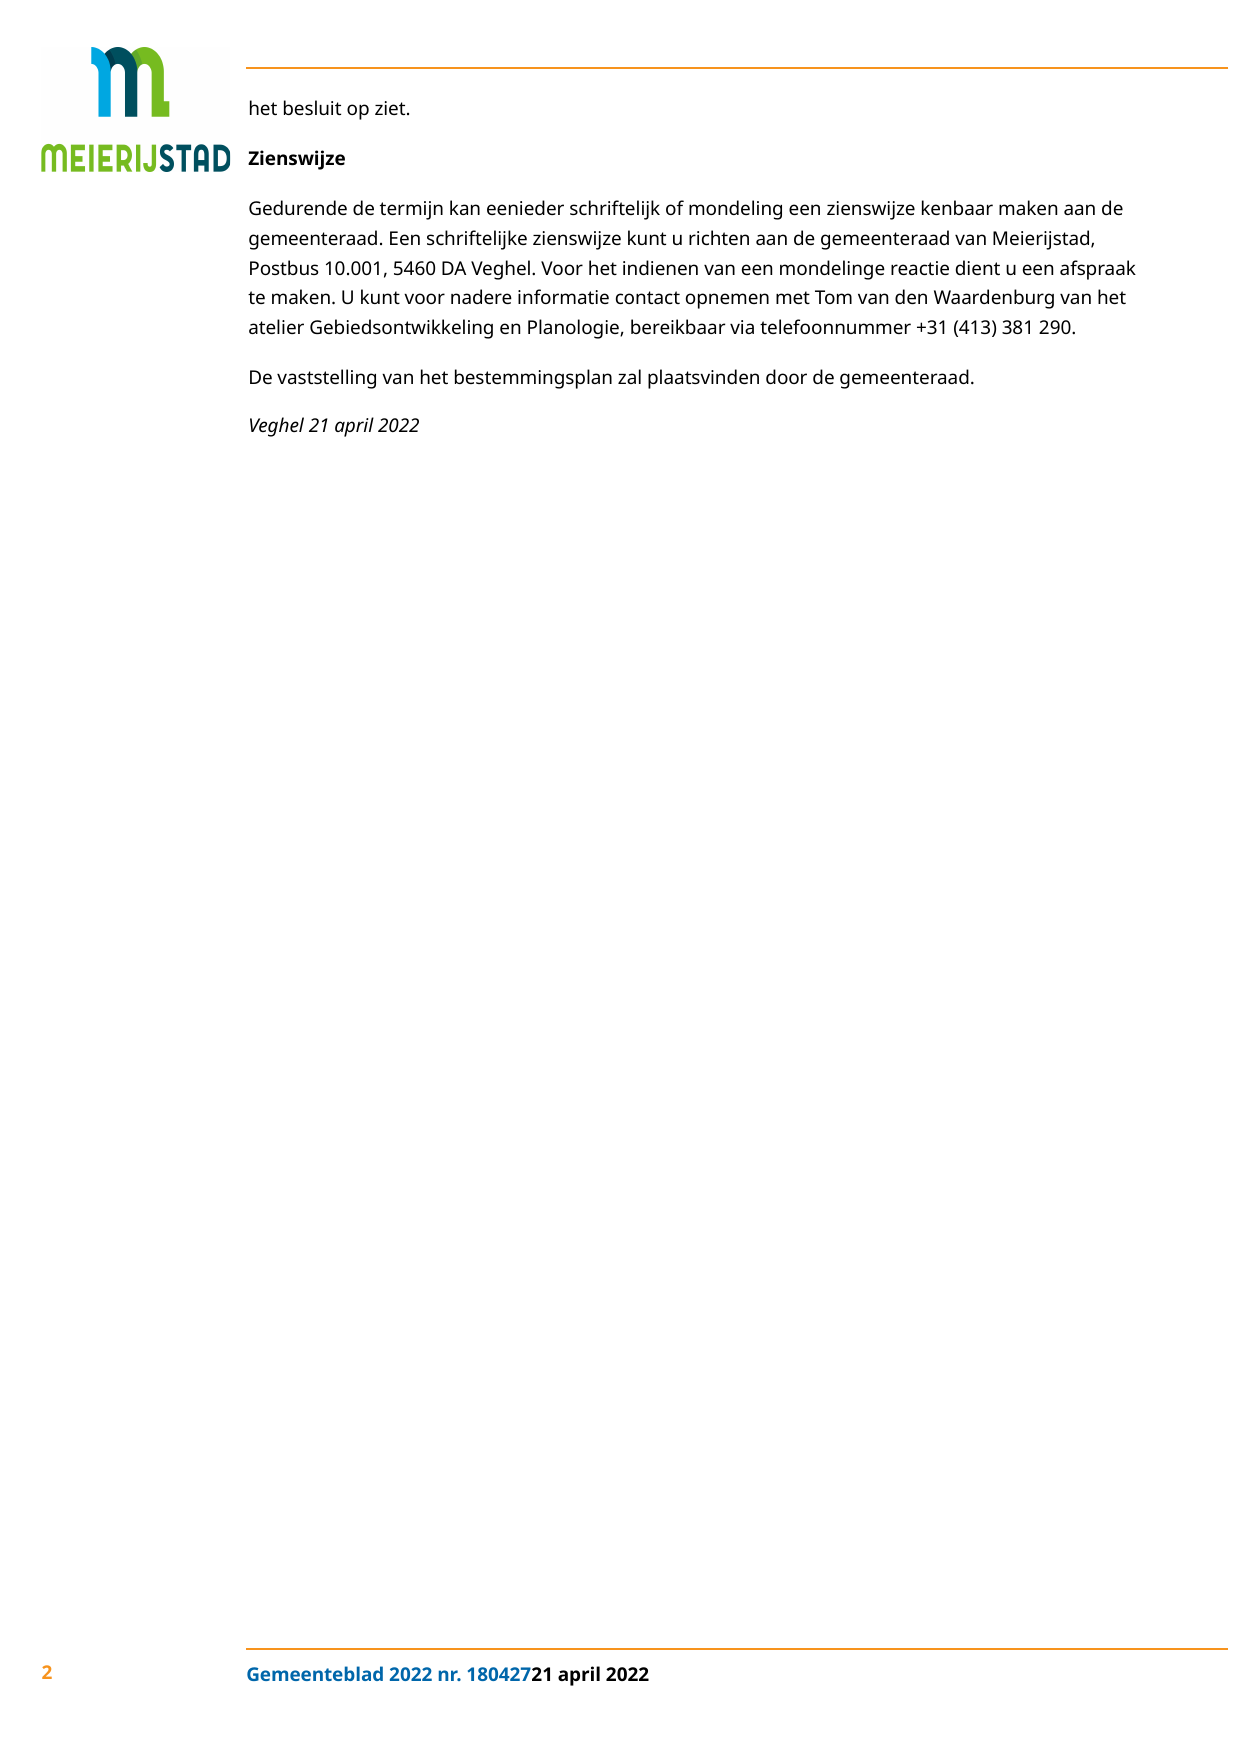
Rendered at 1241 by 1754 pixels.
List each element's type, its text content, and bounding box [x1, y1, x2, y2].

text De vaststelling van het bestemmingsplan zal plaatsvinden door de gemeenteraad. [248, 364, 1152, 390]
text Veghel 21 april 2022 [248, 412, 1152, 438]
picture [41, 47, 231, 172]
text Zienswijze [248, 145, 1152, 171]
text Gedurende de termijn kan eenieder schriftelijk of mondeling een zienswijze kenbaar maken aan de gemeenteraad. Een schriftelijke zienswijze kunt u richten aan de gemeenteraad van Meierijstad, Postbus 10.001, 5460 DA Veghel. Voor het indienen van een mondelinge reactie dient u een afspraak te maken. U kunt voor nadere informatie contact opnemen met Tom van den Waardenburg van het atelier Gebiedsontwikkeling en Planologie, bereikbaar via telefoonnummer +31 (413) 381 290. [248, 196, 1152, 340]
text het besluit op ziet. [248, 95, 1152, 121]
